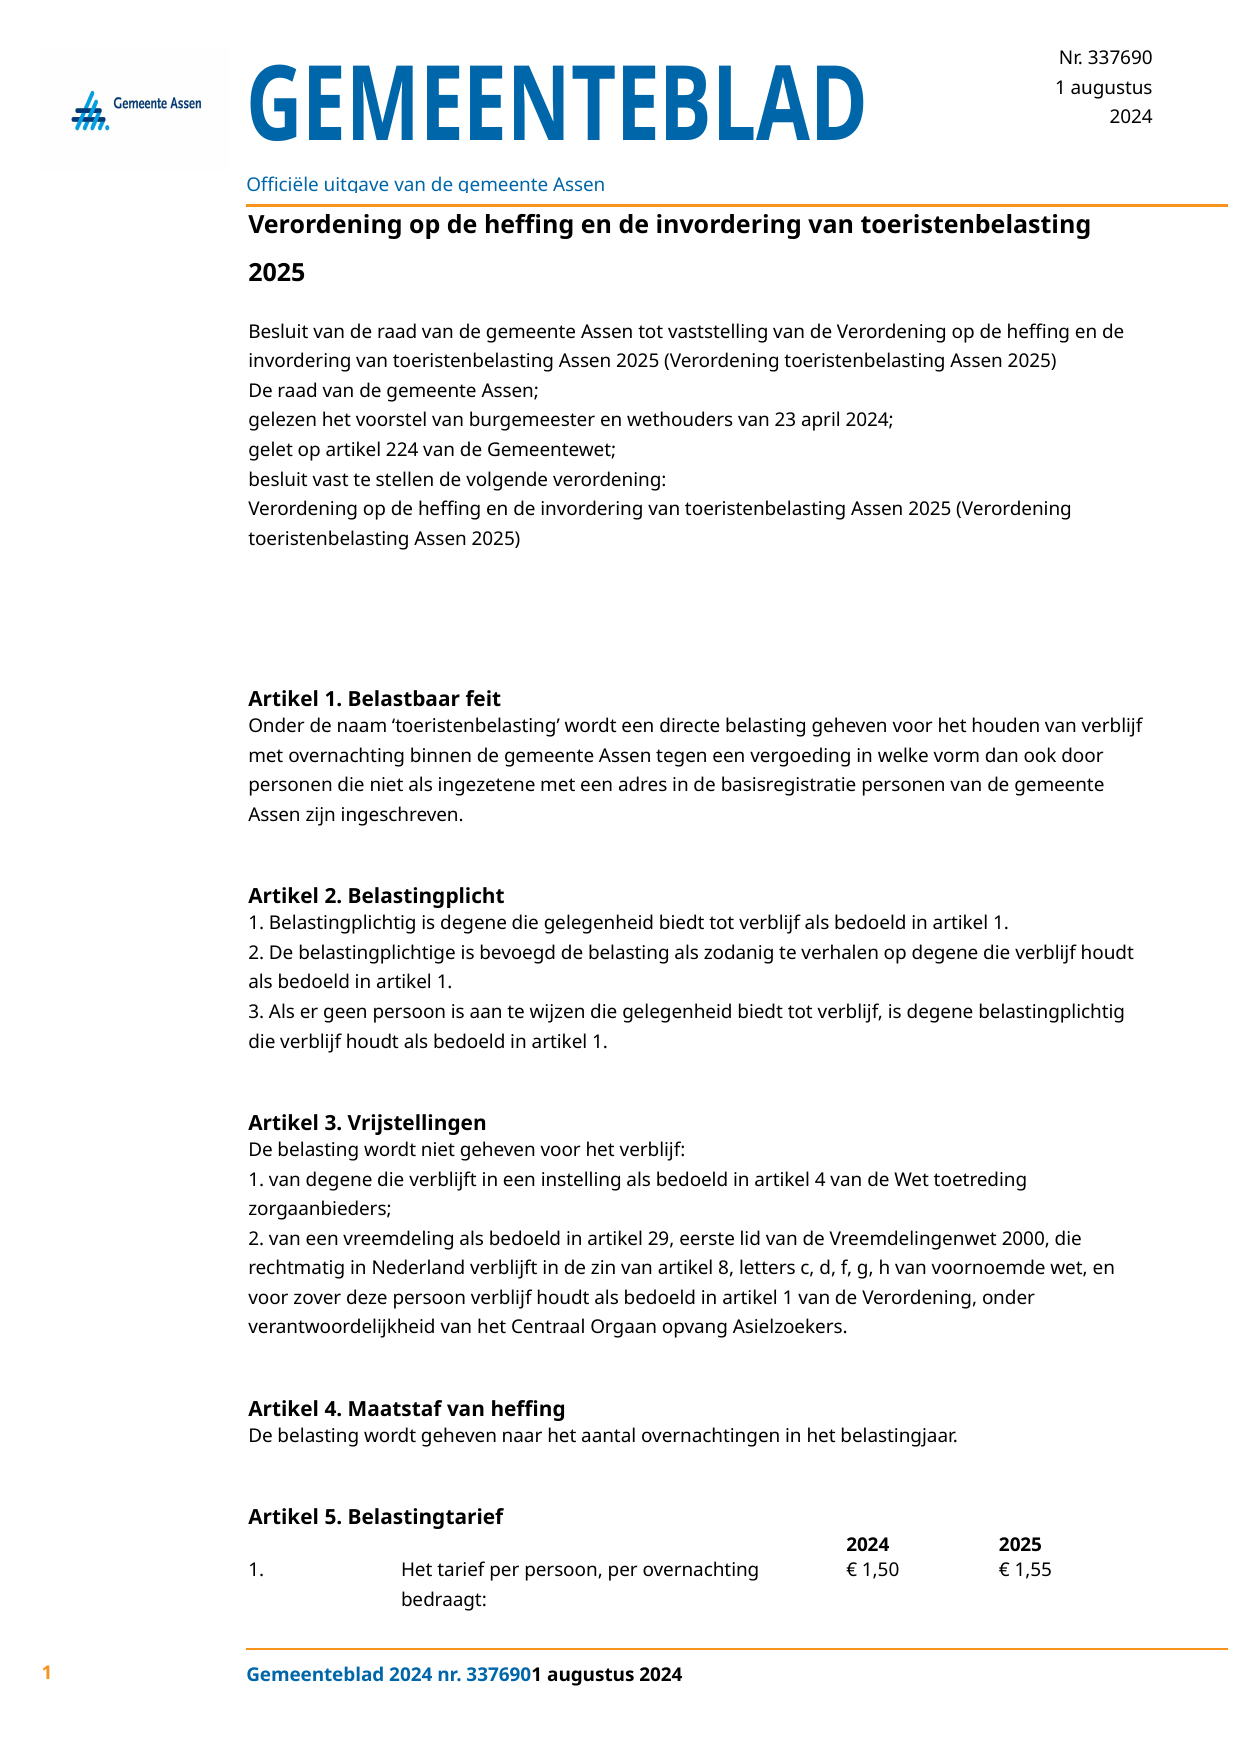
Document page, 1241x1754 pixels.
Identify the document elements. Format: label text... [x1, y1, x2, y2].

text gelet op artikel 224 van de Gemeentewet; [248, 436, 1152, 462]
text Artikel 4. Maatstaf van heffing [248, 1394, 1152, 1422]
table_cell € 1,55 [999, 1556, 1152, 1612]
table_cell € 1,50 [846, 1556, 999, 1612]
text gelezen het voorstel van burgemeester en wethouders van 23 april 2024; [248, 407, 1152, 432]
text De belasting wordt niet geheven voor het verblijf: [248, 1136, 1152, 1162]
picture [41, 47, 231, 172]
text 2. De belastingplichtige is bevoegd de belasting als zodanig te verhalen op degene die verblijf houdt als bedoeld in artikel 1. [248, 939, 1152, 994]
text 1. Belastingplichtig is degene die gelegenheid biedt tot verblijf als bedoeld in artikel 1. [248, 909, 1152, 935]
text Besluit van de raad van de gemeente Assen tot vaststelling van de Verordening op de heffing en de invordering van toeristenbelasting Assen 2025 (Verordening toeristenbelasting Assen 2025) [248, 318, 1152, 373]
table_cell Het tarief per persoon, per overnachting bedraagt: [401, 1556, 846, 1612]
text Artikel 1. Belastbaar feit [248, 684, 1152, 712]
table_header [401, 1531, 846, 1556]
text Artikel 5. Belastingtarief [248, 1502, 1152, 1531]
text 2. van een vreemdeling als bedoeld in artikel 29, eerste lid van de Vreemdelingenwet 2000, die rechtmatig in Nederland verblijft in de zin van artikel 8, letters c, d, f, g, h van voornoemde wet, en voor zover deze persoon verblijf houdt als bedoeld in artikel 1 van de Verordening, onder verantwoordelijkheid van het Centraal Orgaan opvang Asielzoekers. [248, 1225, 1152, 1339]
text Onder de naam ‘toeristenbelasting’ wordt een directe belasting geheven voor het houden van verblijf met overnachting binnen de gemeente Assen tegen een vergoeding in welke vorm dan ook door personen die niet als ingezetene met een adres in de basisregistratie personen van de gemeente Assen zijn ingeschreven. [248, 712, 1152, 827]
text besluit vast te stellen de volgende verordening: [248, 466, 1152, 492]
table_cell 1. [248, 1556, 401, 1612]
table_header 2025 [999, 1531, 1152, 1556]
text 1. van degene die verblijft in een instelling als bedoeld in artikel 4 van de Wet toetreding zorgaanbieders; [248, 1166, 1152, 1221]
table_header [248, 1531, 401, 1556]
text 3. Als er geen persoon is aan te wijzen die gelegenheid biedt tot verblijf, is degene belastingplichtig die verblijf houdt als bedoeld in artikel 1. [248, 998, 1152, 1053]
text Artikel 3. Vrijstellingen [248, 1108, 1152, 1136]
text Verordening op de heffing en de invordering van toeristenbelasting 2025 [248, 207, 1152, 288]
table_header 2024 [846, 1531, 999, 1556]
text De raad van de gemeente Assen; [248, 377, 1152, 403]
text Verordening op de heffing en de invordering van toeristenbelasting Assen 2025 (Verordening toeristenbelasting Assen 2025) [248, 495, 1152, 551]
text Artikel 2. Belastingplicht [248, 881, 1152, 909]
text De belasting wordt geheven naar het aantal overnachtingen in het belastingjaar. [248, 1422, 1152, 1448]
